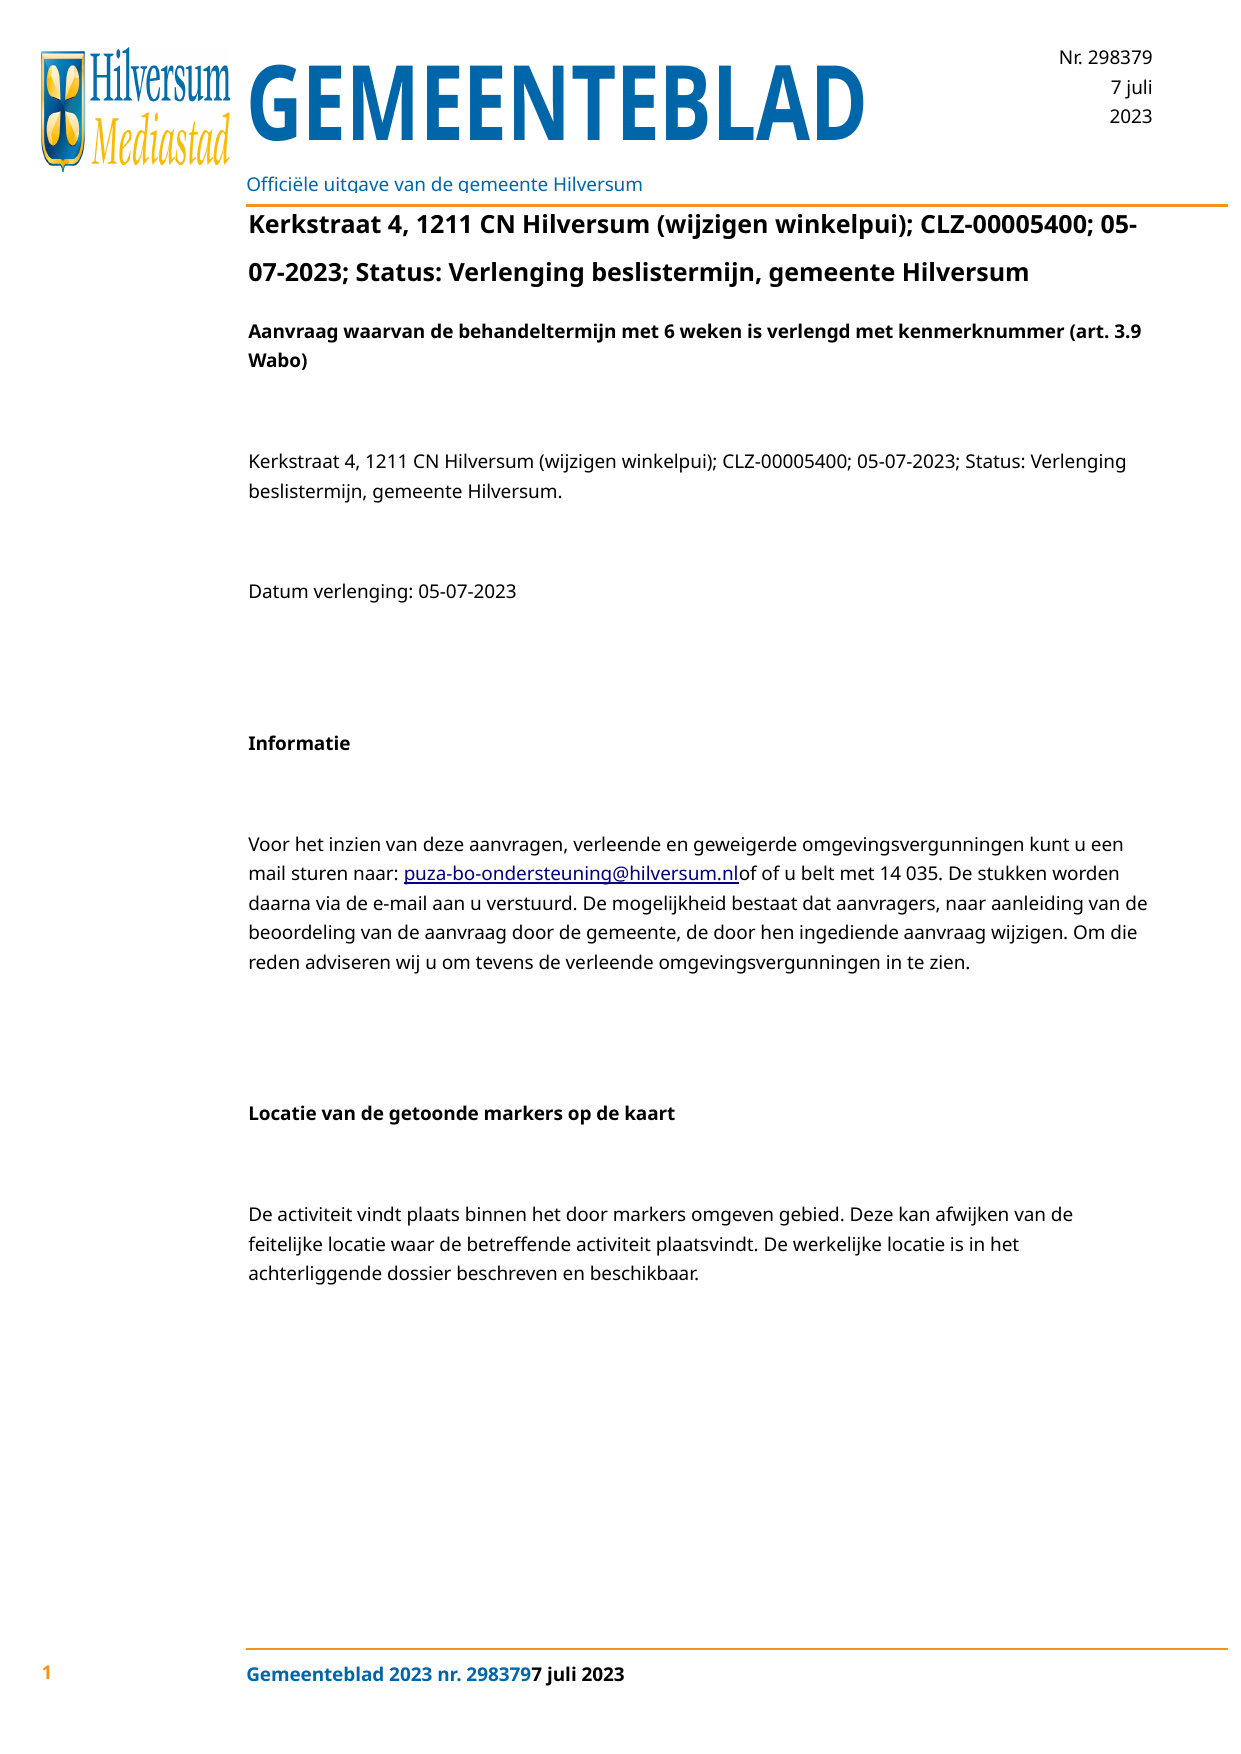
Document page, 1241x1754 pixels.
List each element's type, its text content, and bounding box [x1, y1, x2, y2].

text Voor het inzien van deze aanvragen, verleende en geweigerde omgevingsvergunningen kunt u een mail sturen naar: puza-bo-ondersteuning@hilversum.nlof of u belt met 14 035. De stukken worden daarna via de e-mail aan u verstuurd. De mogelijkheid bestaat dat aanvragers, naar aanleiding van de beoordeling van de aanvraag door de gemeente, de door hen ingediende aanvraag wijzigen. Om die reden adviseren wij u om tevens de verleende omgevingsvergunningen in te zien. [248, 831, 1152, 975]
text Locatie van de getoonde markers op de kaart [248, 1100, 1152, 1126]
text Datum verlenging: 05-07-2023 [248, 579, 1152, 604]
text De activiteit vindt plaats binnen het door markers omgeven gebied. Deze kan afwijken van de feitelijke locatie waar de betreffende activiteit plaatsvindt. De werkelijke locatie is in het achterliggende dossier beschreven en beschikbaar. [248, 1201, 1152, 1286]
text Kerkstraat 4, 1211 CN Hilversum (wijzigen winkelpui); CLZ-00005400; 05-07-2023; Status: Verlenging beslistermijn, gemeente Hilversum. [248, 448, 1152, 504]
text Aanvraag waarvan de behandeltermijn met 6 weken is verlengd met kenmerknummer (art. 3.9 Wabo) [248, 318, 1152, 373]
text Kerkstraat 4, 1211 CN Hilversum (wijzigen winkelpui); CLZ-00005400; 05-07-2023; Status: Verlenging beslistermijn, gemeente Hilversum [248, 207, 1152, 288]
picture [41, 47, 231, 172]
text Informatie [248, 730, 1152, 756]
